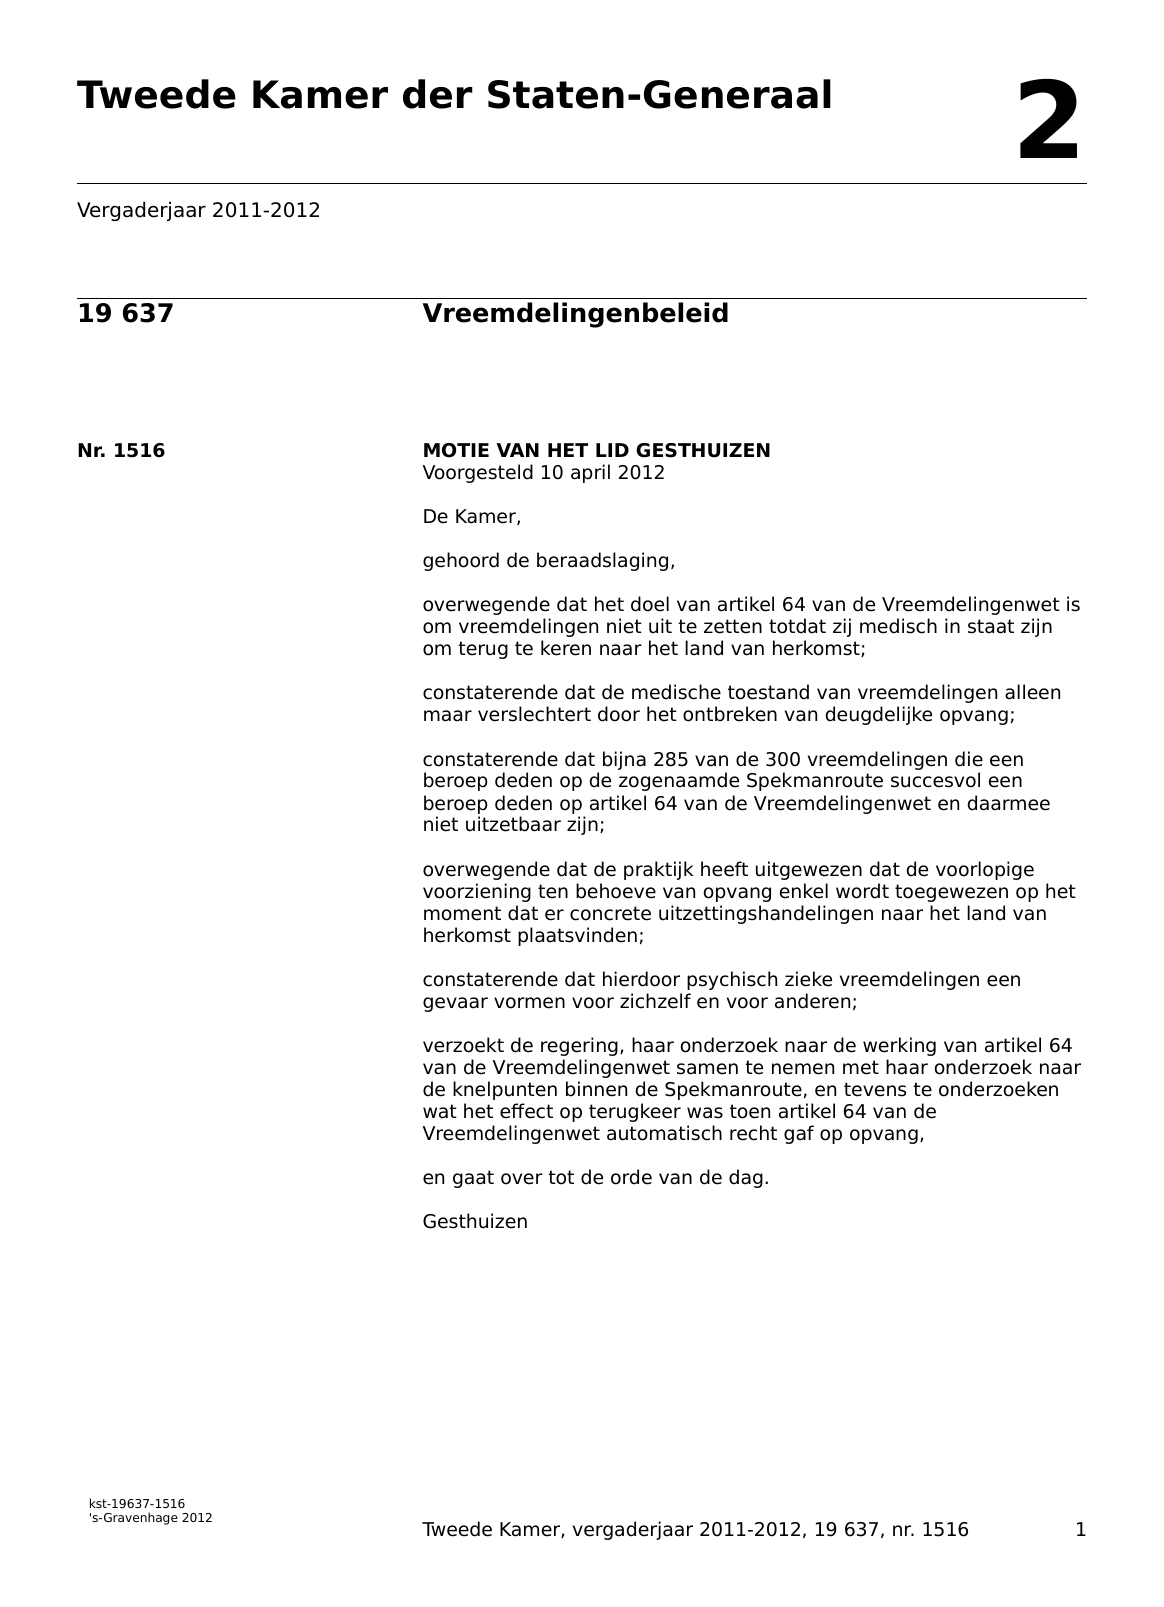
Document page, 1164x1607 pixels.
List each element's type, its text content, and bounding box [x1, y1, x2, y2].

text overwegende dat de praktijk heeft uitgewezen dat de voorlopige voorziening ten behoeve van opvang enkel wordt toegewezen op het moment dat er concrete uitzettingshandelingen naar het land van herkomst plaatsvinden; [422, 858, 1087, 946]
text De Kamer, [422, 506, 1087, 528]
text verzoekt de regering, haar onderzoek naar de werking van artikel 64 van de Vreemdelingenwet samen te nemen met haar onderzoek naar de knelpunten binnen de Spekmanroute, en tevens te onderzoeken wat het effect op terugkeer was toen artikel 64 van de Vreemdelingenwet automatisch recht gaf op opvang, [422, 1035, 1087, 1145]
subtitle Nr. 1516 MOTIE VAN HET LID GESTHUIZEN [77, 440, 1087, 462]
text constaterende dat hierdoor psychisch zieke vreemdelingen een gevaar vormen voor zichzelf en voor anderen; [422, 969, 1087, 1013]
text Voorgesteld 10 april 2012 [422, 462, 1087, 484]
text overwegende dat het doel van artikel 64 van de Vreemdelingenwet is om vreemdelingen niet uit te zetten totdat zij medisch in staat zijn om terug te keren naar het land van herkomst; [422, 594, 1087, 660]
text constaterende dat de medische toestand van vreemdelingen alleen maar verslechtert door het ontbreken van deugdelijke opvang; [422, 682, 1087, 726]
text constaterende dat bijna 285 van de 300 vreemdelingen die een beroep deden op de zogenaamde Spekmanroute succesvol een beroep deden op artikel 64 van de Vreemdelingenwet en daarmee niet uitzetbaar zijn; [422, 748, 1087, 836]
subtitle 19 637 Vreemdelingenbeleid [77, 299, 1087, 329]
table_cell Vergaderjaar 2011-2012 [77, 184, 1087, 298]
text kst-19637-1516 [88, 1497, 323, 1511]
table_header 2 [886, 59, 1087, 183]
text 's-Gravenhage 2012 [88, 1511, 323, 1525]
text gehoord de beraadslaging, [422, 550, 1087, 572]
table_header Tweede Kamer der Staten-Generaal [77, 59, 886, 183]
text Gesthuizen [422, 1211, 1087, 1233]
text en gaat over tot de orde van de dag. [422, 1167, 1087, 1189]
